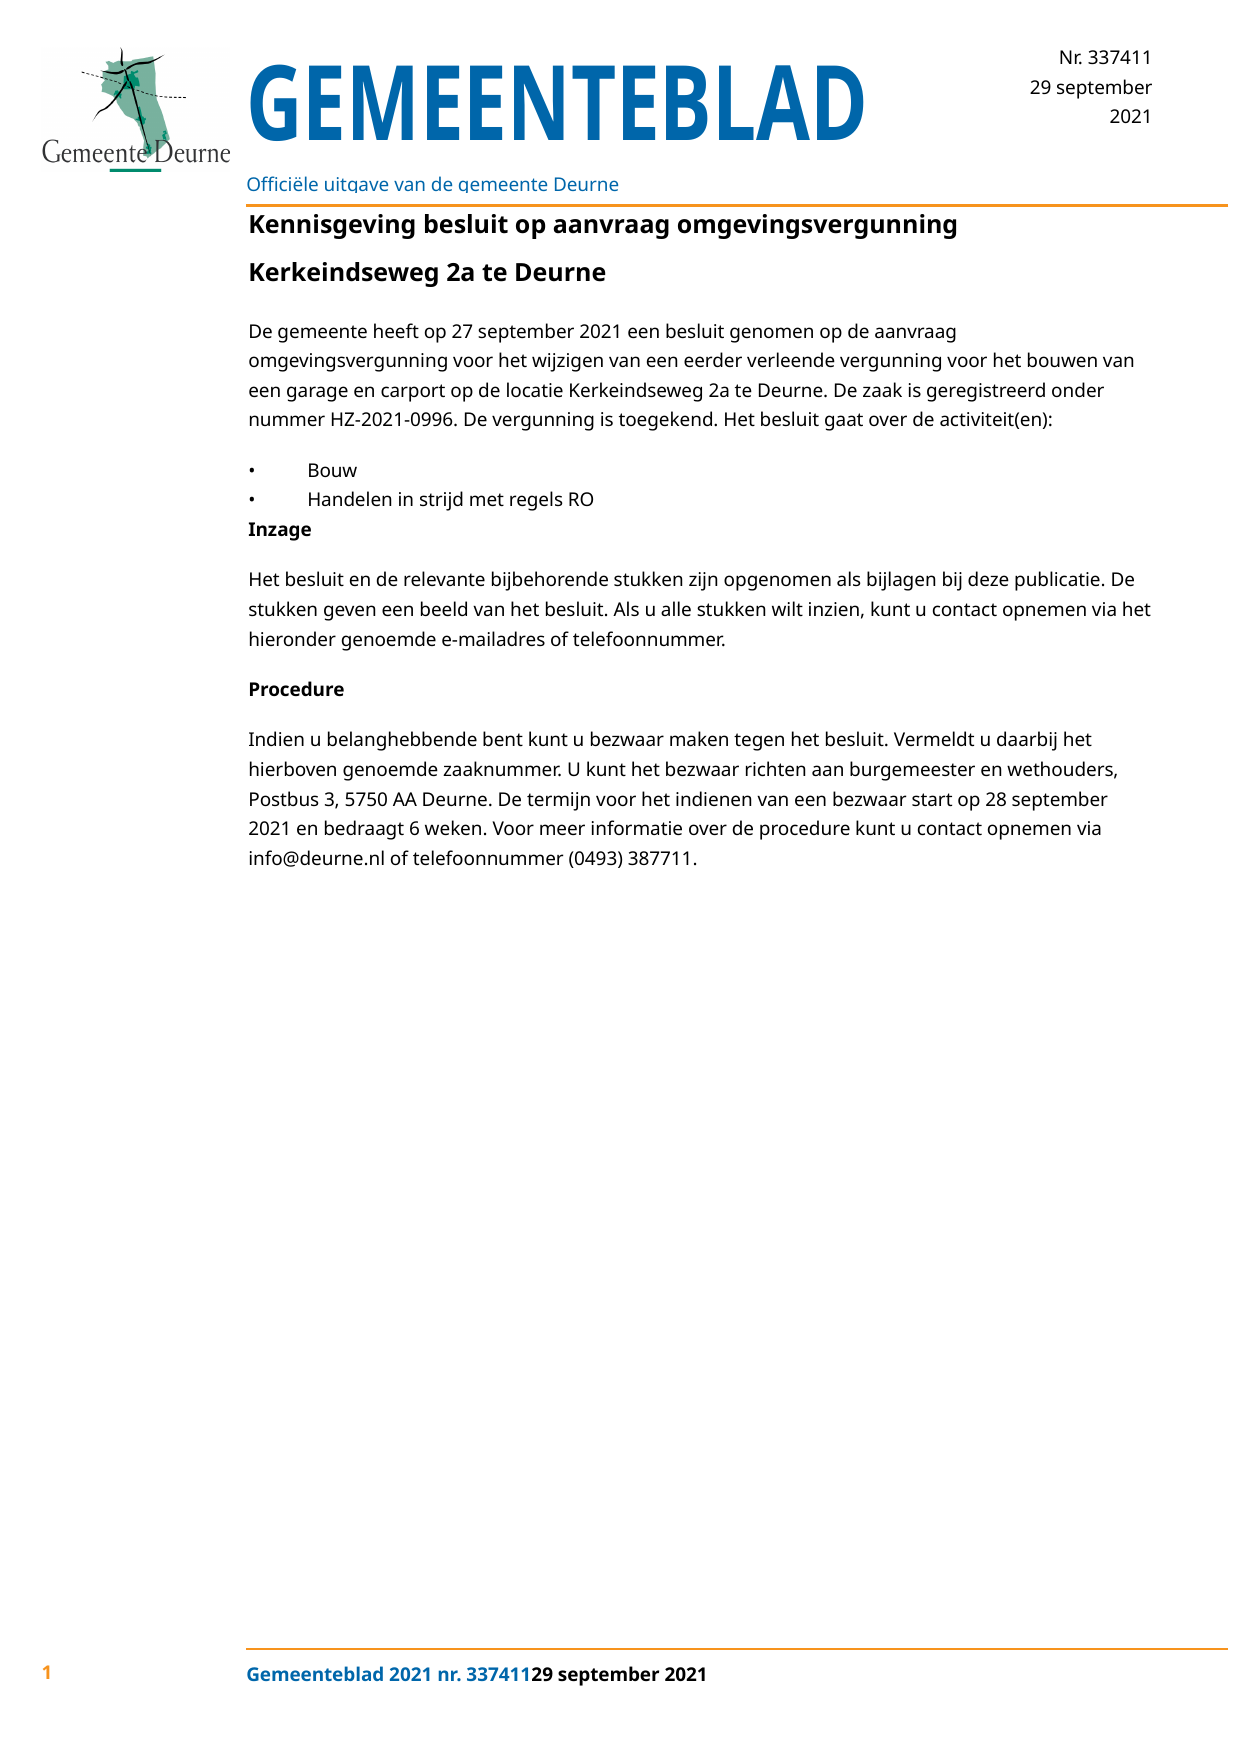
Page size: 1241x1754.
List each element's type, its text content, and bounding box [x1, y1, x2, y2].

list Handelen in strijd met regels RO [248, 487, 1152, 512]
text Inzage [248, 516, 1152, 542]
picture [41, 47, 231, 172]
text Het besluit en de relevante bijbehorende stukken zijn opgenomen als bijlagen bij deze publicatie. De stukken geven een beeld van het besluit. Als u alle stukken wilt inzien, kunt u contact opnemen via het hieronder genoemde e-mailadres of telefoonnummer. [248, 567, 1152, 652]
list Bouw [248, 457, 1152, 483]
text Kennisgeving besluit op aanvraag omgevingsvergunning Kerkeindseweg 2a te Deurne [248, 207, 1152, 288]
text Procedure [248, 676, 1152, 702]
text De gemeente heeft op 27 september 2021 een besluit genomen op de aanvraag omgevingsvergunning voor het wijzigen van een eerder verleende vergunning voor het bouwen van een garage en carport op de locatie Kerkeindseweg 2a te Deurne. De zaak is geregistreerd onder nummer HZ-2021-0996. De vergunning is toegekend. Het besluit gaat over de activiteit(en): [248, 318, 1152, 432]
text Indien u belanghebbende bent kunt u bezwaar maken tegen het besluit. Vermeldt u daarbij het hierboven genoemde zaaknummer. U kunt het bezwaar richten aan burgemeester en wethouders, Postbus 3, 5750 AA Deurne. De termijn voor het indienen van een bezwaar start op 28 september 2021 en bedraagt 6 weken. Voor meer informatie over de procedure kunt u contact opnemen via info@deurne.nl of telefoonnummer (0493) 387711. [248, 727, 1152, 871]
